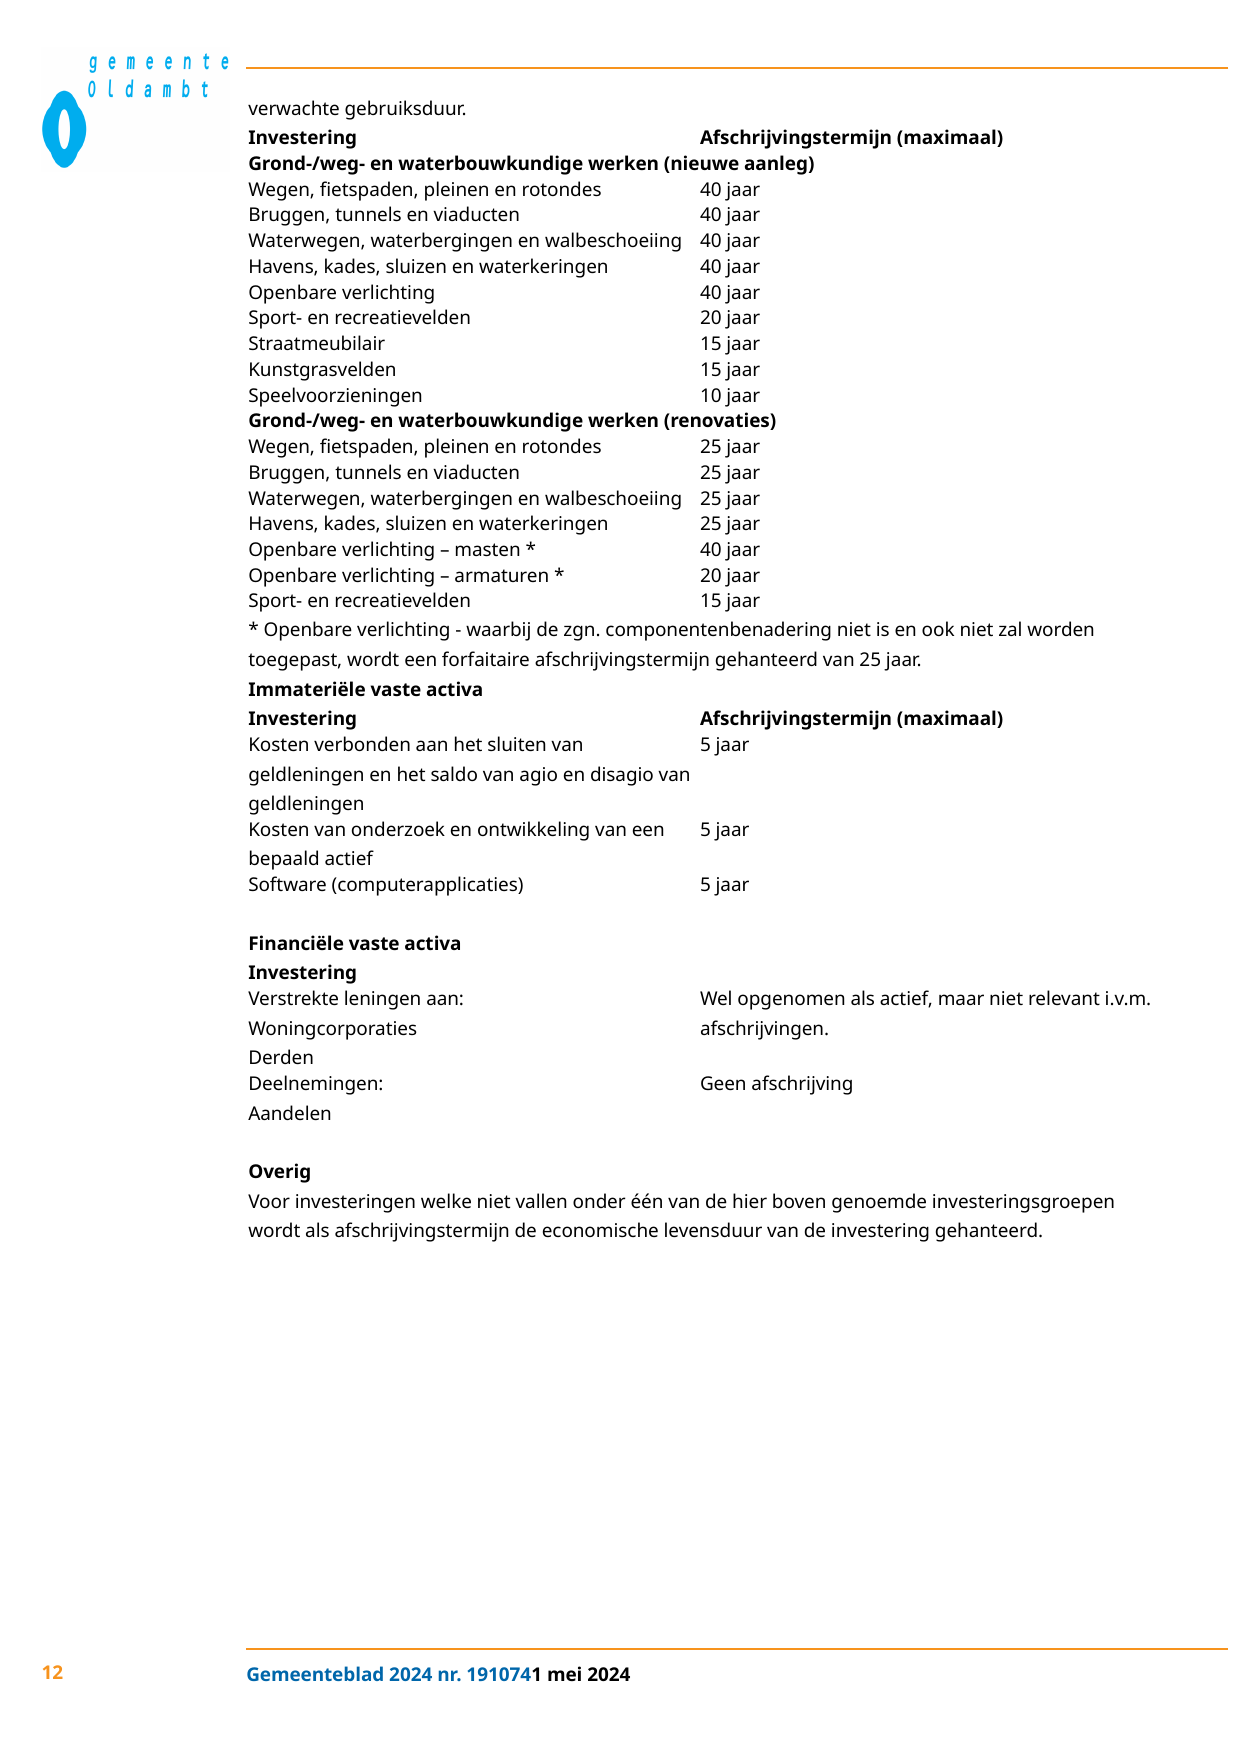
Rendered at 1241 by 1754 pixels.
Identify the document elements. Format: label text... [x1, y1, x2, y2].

table_cell Grond-/weg- en waterbouwkundige werken (renovaties) [248, 408, 1152, 433]
table_cell Openbare verlichting [248, 279, 700, 304]
table_cell Speelvoorzieningen [248, 382, 700, 407]
table_cell 15 jaar [700, 588, 1152, 613]
table_cell 40 jaar [700, 176, 1152, 202]
table_cell Havens, kades, sluizen en waterkeringen [248, 253, 700, 279]
table_cell Sport- en recreatievelden [248, 305, 700, 330]
table_cell 25 jaar [700, 485, 1152, 510]
table_header Investering [248, 960, 700, 985]
table_cell Openbare verlichting – masten * [248, 536, 700, 562]
table_header Investering [248, 125, 700, 150]
table_cell Bruggen, tunnels en viaducten [248, 459, 700, 485]
table_cell Verstrekte leningen aan: Woningcorporaties Derden [248, 985, 700, 1070]
table_cell 40 jaar [700, 536, 1152, 562]
table_cell Wegen, fietspaden, pleinen en rotondes [248, 176, 700, 202]
text Overig [248, 1158, 1152, 1184]
table_header Investering [248, 705, 700, 731]
text Voor investeringen welke niet vallen onder één van de hier boven genoemde investeringsgroepen wordt als afschrijvingstermijn de economische levensduur van de investering gehanteerd. [248, 1188, 1152, 1243]
table_cell Havens, kades, sluizen en waterkeringen [248, 510, 700, 536]
table_cell Kunstgrasvelden [248, 356, 700, 382]
table_header [700, 960, 1152, 985]
table_cell Grond-/weg- en waterbouwkundige werken (nieuwe aanleg) [248, 150, 1152, 176]
table_cell 40 jaar [700, 253, 1152, 279]
table_cell Geen afschrijving [700, 1070, 1152, 1126]
text Immateriële vaste activa [248, 676, 1152, 701]
table_cell 5 jaar [700, 816, 1152, 871]
table_cell 10 jaar [700, 382, 1152, 407]
table_cell 15 jaar [700, 330, 1152, 356]
table_cell Kosten verbonden aan het sluiten van geldleningen en het saldo van agio en disagio van geldleningen [248, 731, 700, 816]
table_cell 5 jaar [700, 871, 1152, 897]
table_cell 25 jaar [700, 433, 1152, 459]
table_header Afschrijvingstermijn (maximaal) [700, 705, 1152, 731]
table_cell Wegen, fietspaden, pleinen en rotondes [248, 433, 700, 459]
table_cell Straatmeubilair [248, 330, 700, 356]
table_cell Openbare verlichting – armaturen * [248, 562, 700, 588]
table_cell Waterwegen, waterbergingen en walbeschoeiing [248, 485, 700, 510]
table_cell 40 jaar [700, 202, 1152, 227]
table_cell 25 jaar [700, 510, 1152, 536]
table_cell Kosten van onderzoek en ontwikkeling van een bepaald actief [248, 816, 700, 871]
picture [41, 47, 231, 172]
table_cell 20 jaar [700, 305, 1152, 330]
table_cell Bruggen, tunnels en viaducten [248, 202, 700, 227]
table_header Afschrijvingstermijn (maximaal) [700, 125, 1152, 150]
text * Openbare verlichting - waarbij de zgn. componentenbenadering niet is en ook niet zal worden toegepast, wordt een forfaitaire afschrijvingstermijn gehanteerd van 25 jaar. [248, 617, 1152, 672]
table_cell 5 jaar [700, 731, 1152, 816]
table_cell Sport- en recreatievelden [248, 588, 700, 613]
table_cell Deelnemingen: Aandelen [248, 1070, 700, 1126]
text Financiële vaste activa [248, 930, 1152, 956]
table_cell 20 jaar [700, 562, 1152, 588]
table_cell 40 jaar [700, 279, 1152, 304]
table_cell Wel opgenomen als actief, maar niet relevant i.v.m. afschrijvingen. [700, 985, 1152, 1070]
table_cell 15 jaar [700, 356, 1152, 382]
table_cell Waterwegen, waterbergingen en walbeschoeiing [248, 228, 700, 253]
table_cell 25 jaar [700, 459, 1152, 485]
table_cell 40 jaar [700, 228, 1152, 253]
text verwachte gebruiksduur. [248, 95, 1152, 121]
table_cell Software (computerapplicaties) [248, 871, 700, 897]
